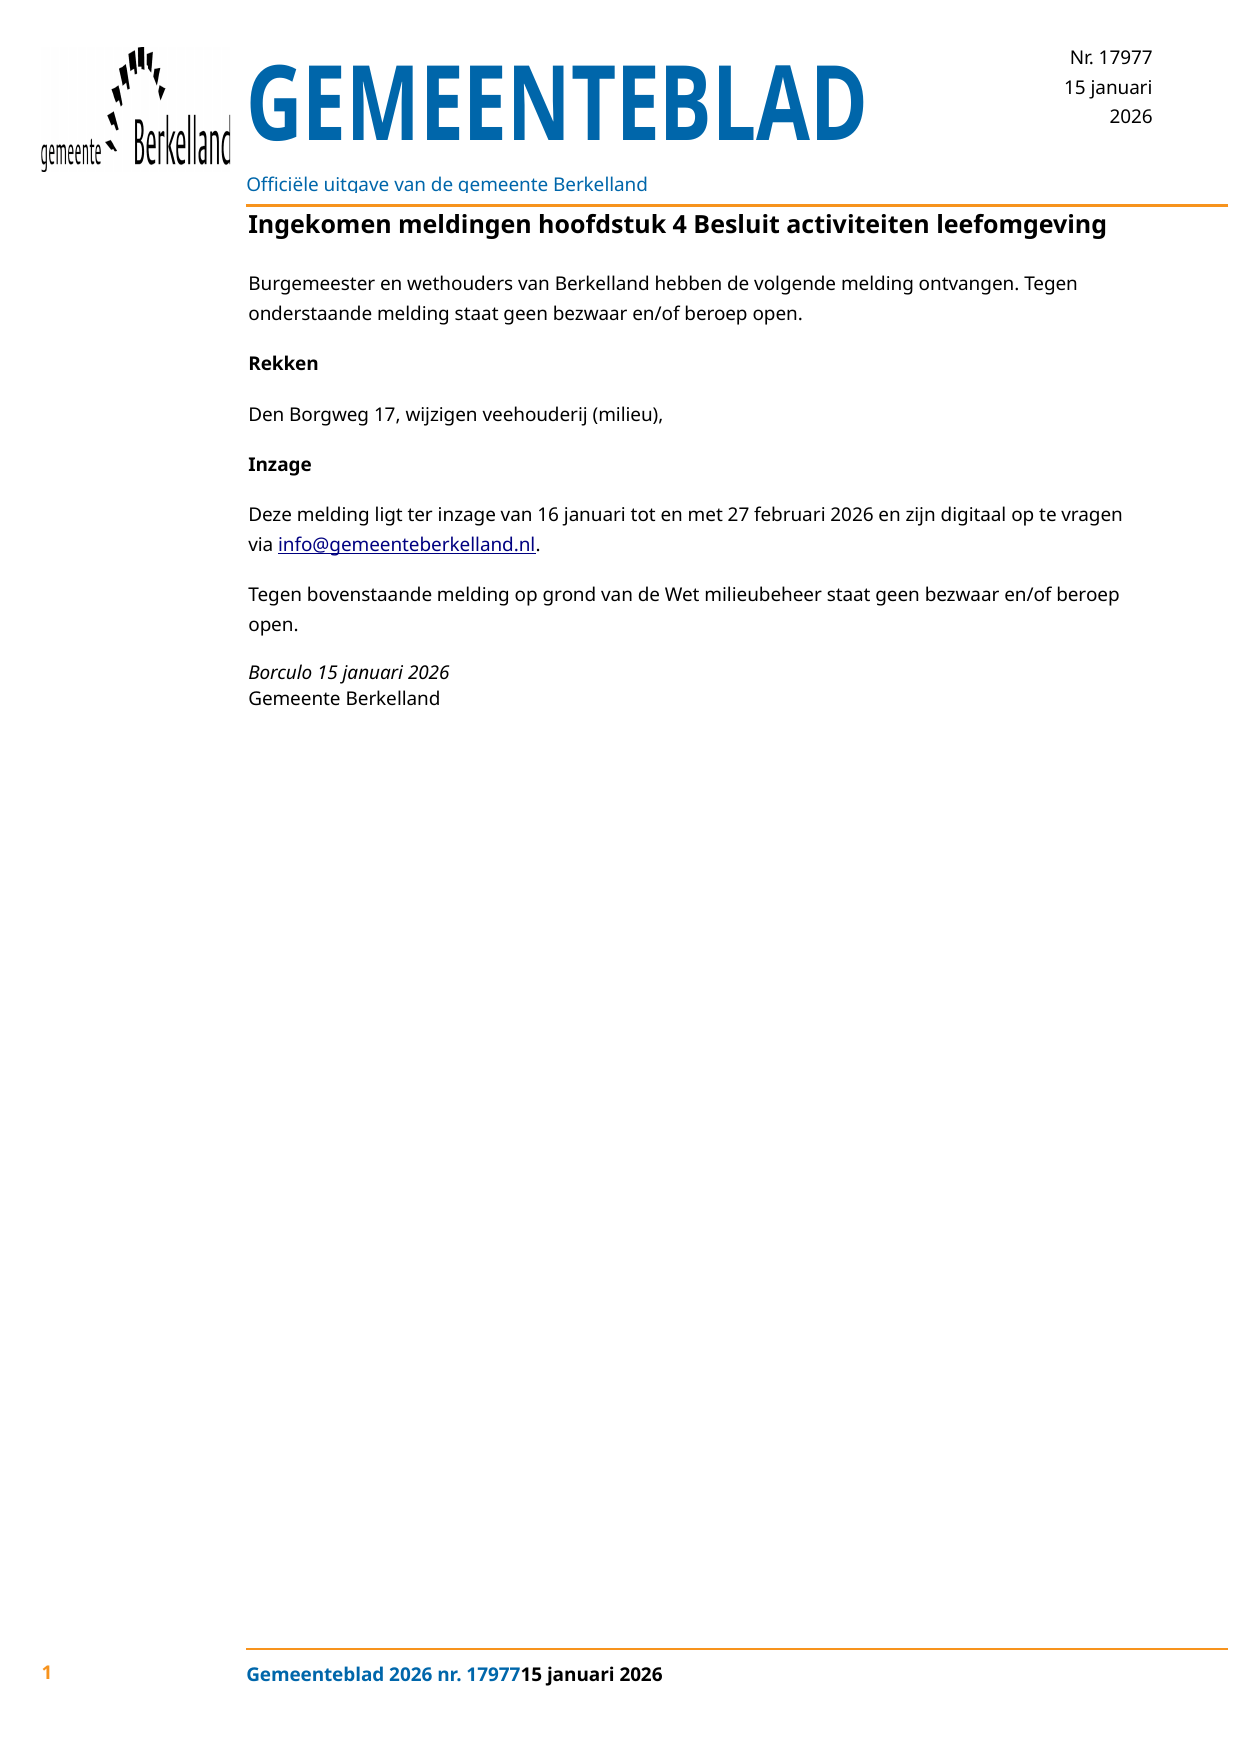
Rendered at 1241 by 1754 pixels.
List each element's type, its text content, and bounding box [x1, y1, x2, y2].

text Tegen bovenstaande melding op grond van de Wet milieubeheer staat geen bezwaar en/of beroep open. [248, 582, 1152, 637]
text Rekken [248, 350, 1152, 376]
text Gemeente Berkelland [248, 685, 1152, 710]
text Inzage [248, 451, 1152, 477]
text Burgemeester en wethouders van Berkelland hebben de volgende melding ontvangen. Tegen onderstaande melding staat geen bezwaar en/of beroep open. [248, 270, 1152, 326]
text Den Borgweg 17, wijzigen veehouderij (milieu), [248, 401, 1152, 426]
text Borculo 15 januari 2026 [248, 659, 1152, 685]
picture [41, 47, 231, 172]
text Deze melding ligt ter inzage van 16 januari tot en met 27 februari 2026 en zijn digitaal op te vragen via info@gemeenteberkelland.nl. [248, 502, 1152, 557]
text Ingekomen meldingen hoofdstuk 4 Besluit activiteiten leefomgeving [248, 207, 1152, 241]
